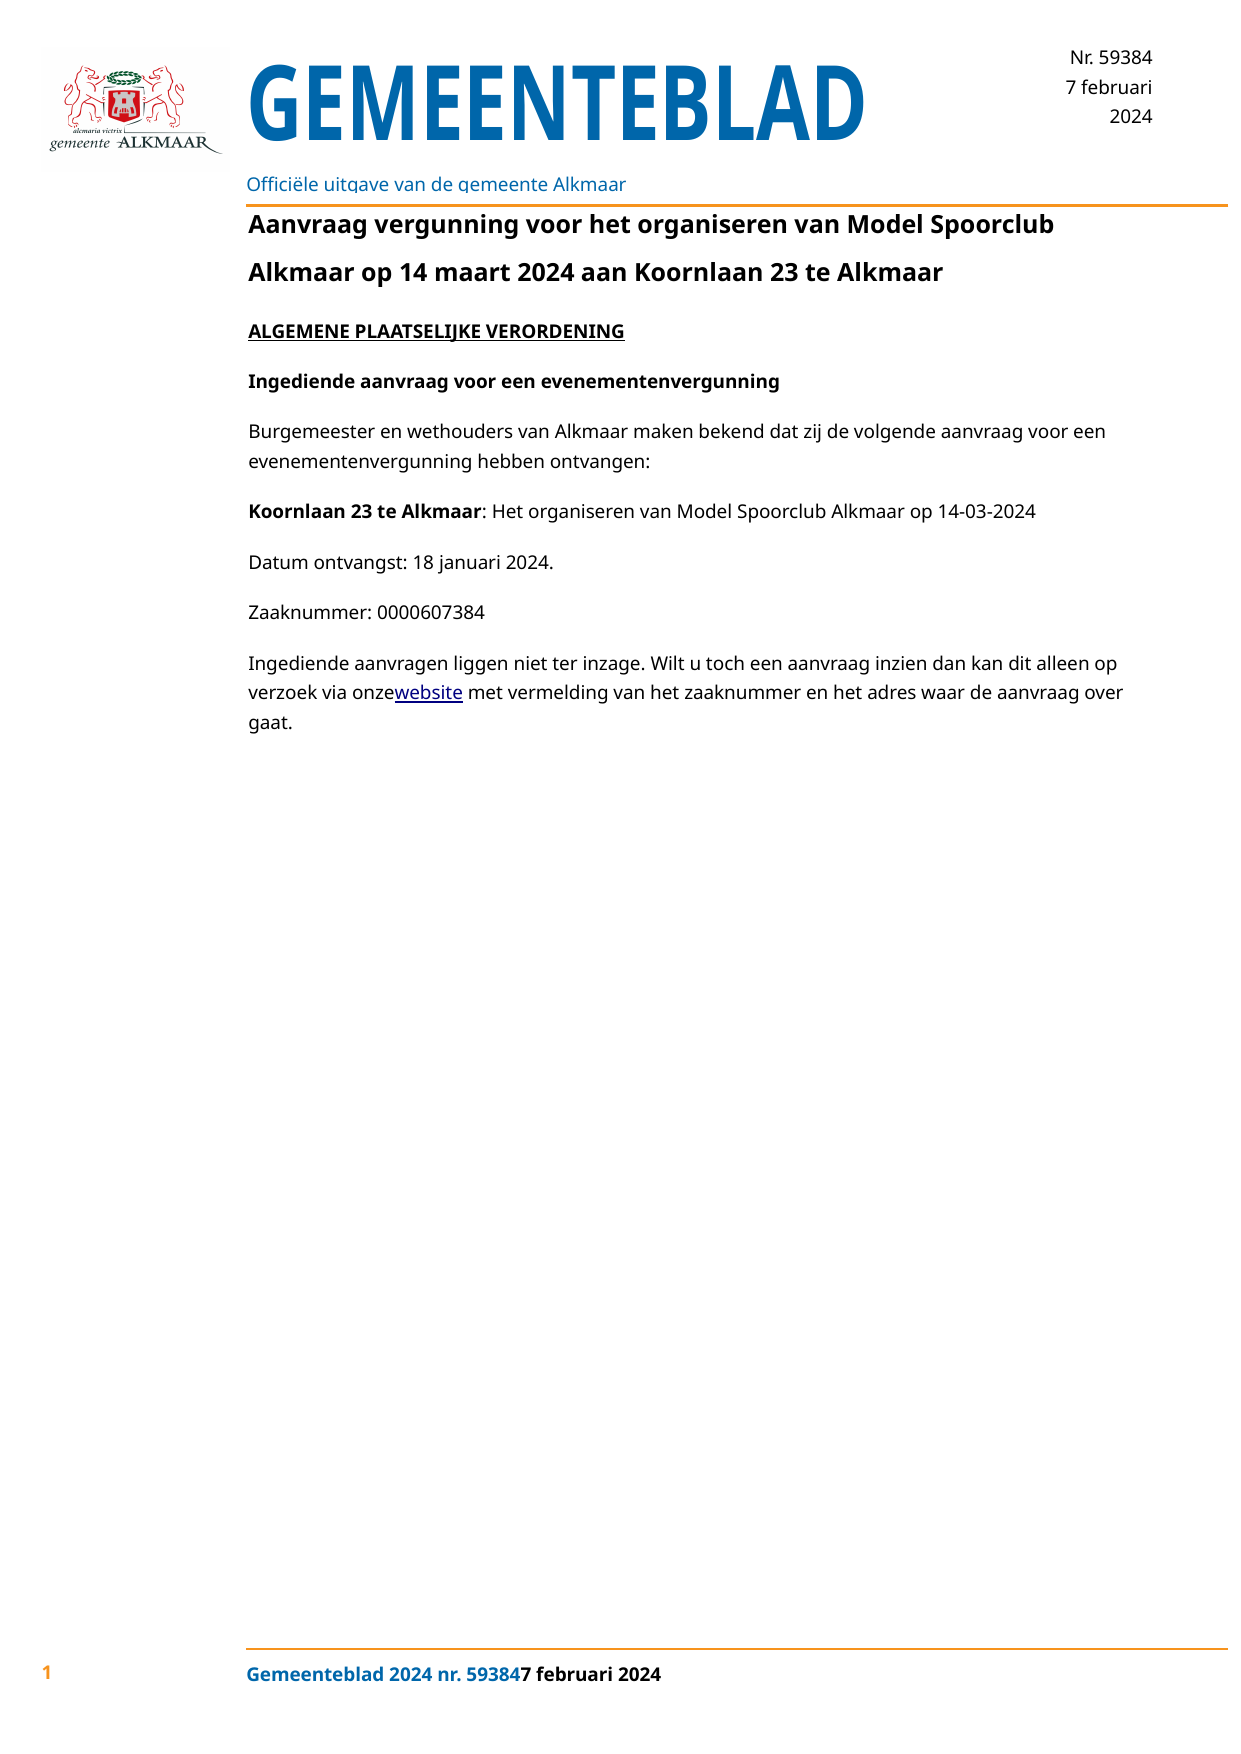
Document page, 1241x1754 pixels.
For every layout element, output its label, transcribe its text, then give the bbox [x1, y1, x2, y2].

text Koornlaan 23 te Alkmaar: Het organiseren van Model Spoorclub Alkmaar op 14-03-2024 [248, 499, 1152, 524]
text Burgemeester en wethouders van Alkmaar maken bekend dat zij de volgende aanvraag voor een evenementenvergunning hebben ontvangen: [248, 419, 1152, 474]
text Ingediende aanvraag voor een evenementenvergunning [248, 368, 1152, 394]
text ALGEMENE PLAATSELIJKE VERORDENING [248, 318, 1152, 344]
text Zaaknummer: 0000607384 [248, 599, 1152, 625]
picture [41, 47, 231, 172]
text Datum ontvangst: 18 januari 2024. [248, 549, 1152, 575]
text Aanvraag vergunning voor het organiseren van Model Spoorclub Alkmaar op 14 maart 2024 aan Koornlaan 23 te Alkmaar [248, 207, 1152, 288]
text Ingediende aanvragen liggen niet ter inzage. Wilt u toch een aanvraag inzien dan kan dit alleen op verzoek via onzewebsite met vermelding van het zaaknummer en het adres waar de aanvraag over gaat. [248, 650, 1152, 735]
